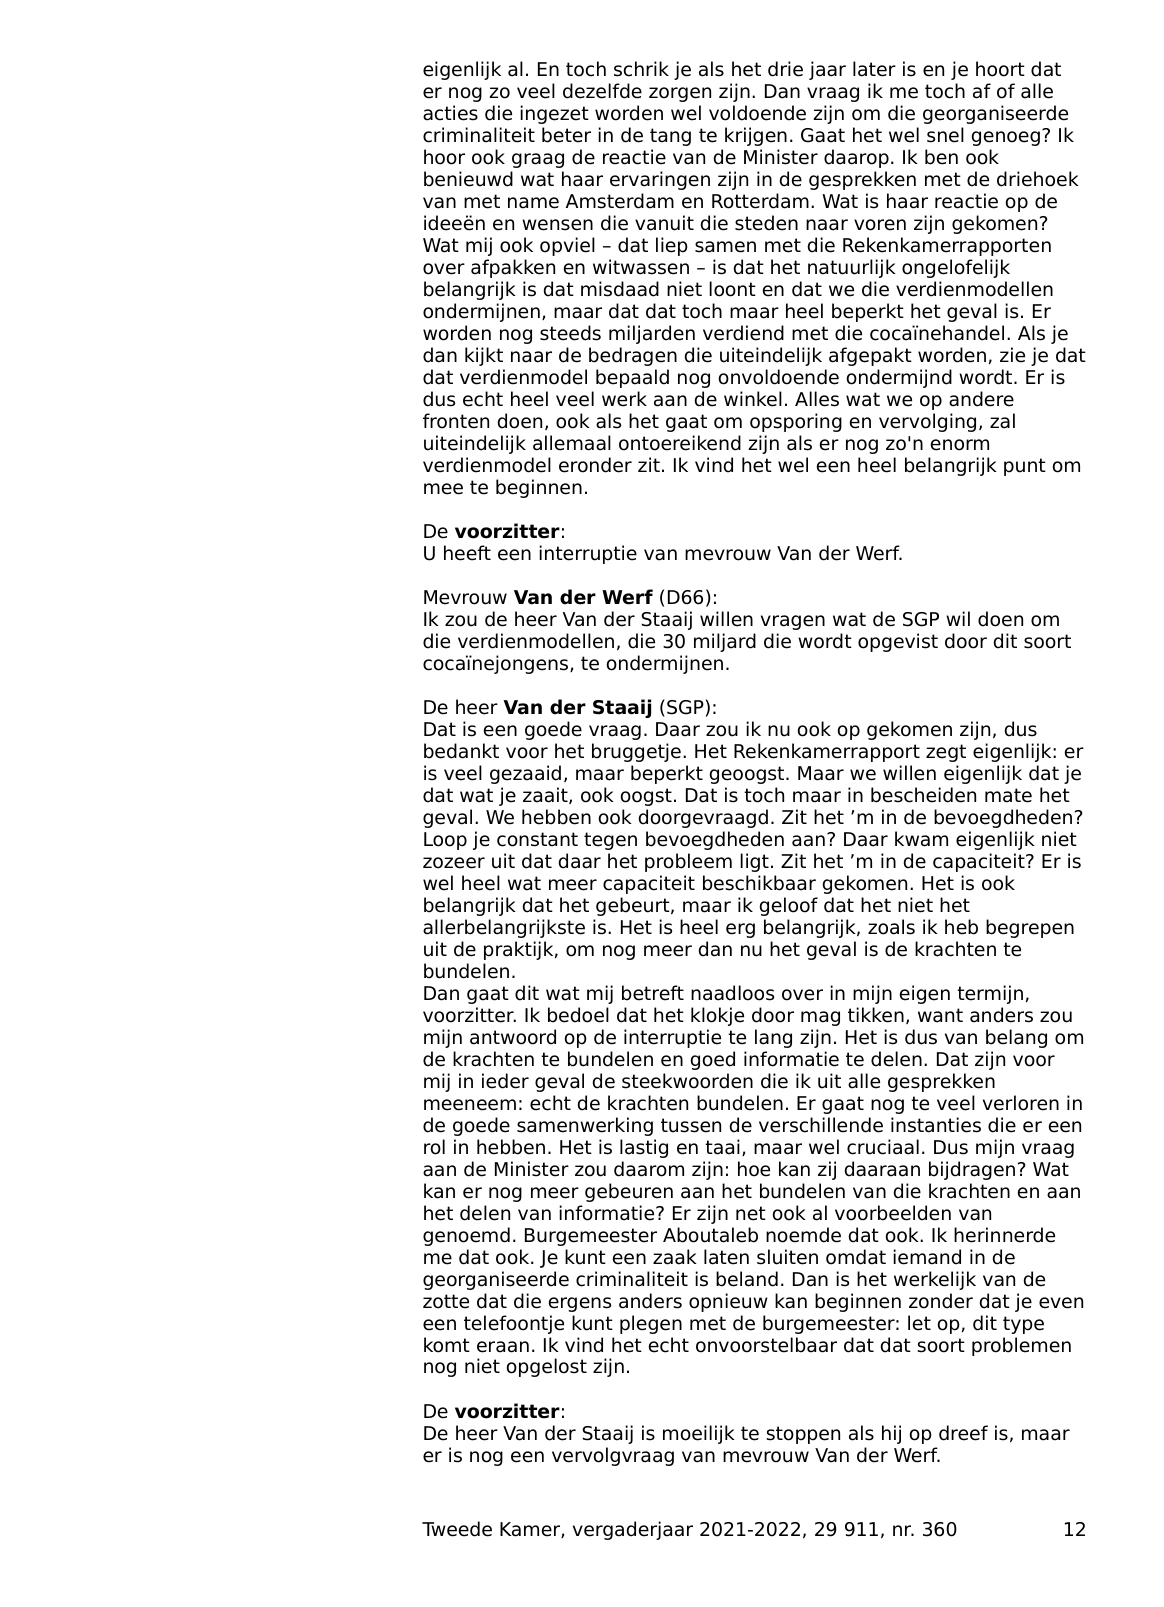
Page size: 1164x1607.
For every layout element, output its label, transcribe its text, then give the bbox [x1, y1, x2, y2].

text De heer Van der Staaij (SGP): [422, 697, 1087, 719]
text Dat is een goede vraag. Daar zou ik nu ook op gekomen zijn, dus bedankt voor het bruggetje. Het Rekenkamerrapport zegt eigenlijk: er is veel gezaaid, maar beperkt geoogst. Maar we willen eigenlijk dat je dat wat je zaait, ook oogst. Dat is toch maar in bescheiden mate het geval. We hebben ook doorgevraagd. Zit het ’m in de bevoegdheden? Loop je constant tegen bevoegdheden aan? Daar kwam eigenlijk niet zozeer uit dat daar het probleem ligt. Zit het ’m in de capaciteit? Er is wel heel wat meer capaciteit beschikbaar gekomen. Het is ook belangrijk dat het gebeurt, maar ik geloof dat het niet het allerbelangrijkste is. Het is heel erg belangrijk, zoals ik heb begrepen uit de praktijk, om nog meer dan nu het geval is de krachten te bundelen. [422, 719, 1087, 983]
text eigenlijk al. En toch schrik je als het drie jaar later is en je hoort dat er nog zo veel dezelfde zorgen zijn. Dan vraag ik me toch af of alle acties die ingezet worden wel voldoende zijn om die georganiseerde criminaliteit beter in de tang te krijgen. Gaat het wel snel genoeg? Ik hoor ook graag de reactie van de Minister daarop. Ik ben ook benieuwd wat haar ervaringen zijn in de gesprekken met de driehoek van met name Amsterdam en Rotterdam. Wat is haar reactie op de ideeën en wensen die vanuit die steden naar voren zijn gekomen? [422, 59, 1087, 235]
text Wat mij ook opviel – dat liep samen met die Rekenkamerrapporten over afpakken en witwassen – is dat het natuurlijk ongelofelijk belangrijk is dat misdaad niet loont en dat we die verdienmodellen ondermijnen, maar dat dat toch maar heel beperkt het geval is. Er worden nog steeds miljarden verdiend met die cocaïnehandel. Als je dan kijkt naar de bedragen die uiteindelijk afgepakt worden, zie je dat dat verdienmodel bepaald nog onvoldoende ondermijnd wordt. Er is dus echt heel veel werk aan de winkel. Alles wat we op andere fronten doen, ook als het gaat om opsporing en vervolging, zal uiteindelijk allemaal ontoereikend zijn als er nog zo'n enorm verdienmodel eronder zit. Ik vind het wel een heel belangrijk punt om mee te beginnen. [422, 235, 1087, 499]
text Mevrouw Van der Werf (D66): [422, 587, 1087, 609]
text De voorzitter: [422, 521, 1087, 543]
text Dan gaat dit wat mij betreft naadloos over in mijn eigen termijn, voorzitter. Ik bedoel dat het klokje door mag tikken, want anders zou mijn antwoord op de interruptie te lang zijn. Het is dus van belang om de krachten te bundelen en goed informatie te delen. Dat zijn voor mij in ieder geval de steekwoorden die ik uit alle gesprekken meeneem: echt de krachten bundelen. Er gaat nog te veel verloren in de goede samenwerking tussen de verschillende instanties die er een rol in hebben. Het is lastig en taai, maar wel cruciaal. Dus mijn vraag aan de Minister zou daarom zijn: hoe kan zij daaraan bijdragen? Wat kan er nog meer gebeuren aan het bundelen van die krachten en aan het delen van informatie? Er zijn net ook al voorbeelden van genoemd. Burgemeester Aboutaleb noemde dat ook. Ik herinnerde me dat ook. Je kunt een zaak laten sluiten omdat iemand in de georganiseerde criminaliteit is beland. Dan is het werkelijk van de zotte dat die ergens anders opnieuw kan beginnen zonder dat je even een telefoontje kunt plegen met de burgemeester: let op, dit type komt eraan. Ik vind het echt onvoorstelbaar dat dat soort problemen nog niet opgelost zijn. [422, 983, 1087, 1378]
text De heer Van der Staaij is moeilijk te stoppen als hij op dreef is, maar er is nog een vervolgvraag van mevrouw Van der Werf. [422, 1423, 1087, 1467]
text Ik zou de heer Van der Staaij willen vragen wat de SGP wil doen om die verdienmodellen, die 30 miljard die wordt opgevist door dit soort cocaïnejongens, te ondermijnen. [422, 609, 1087, 675]
text U heeft een interruptie van mevrouw Van der Werf. [422, 543, 1087, 565]
text De voorzitter: [422, 1401, 1087, 1423]
